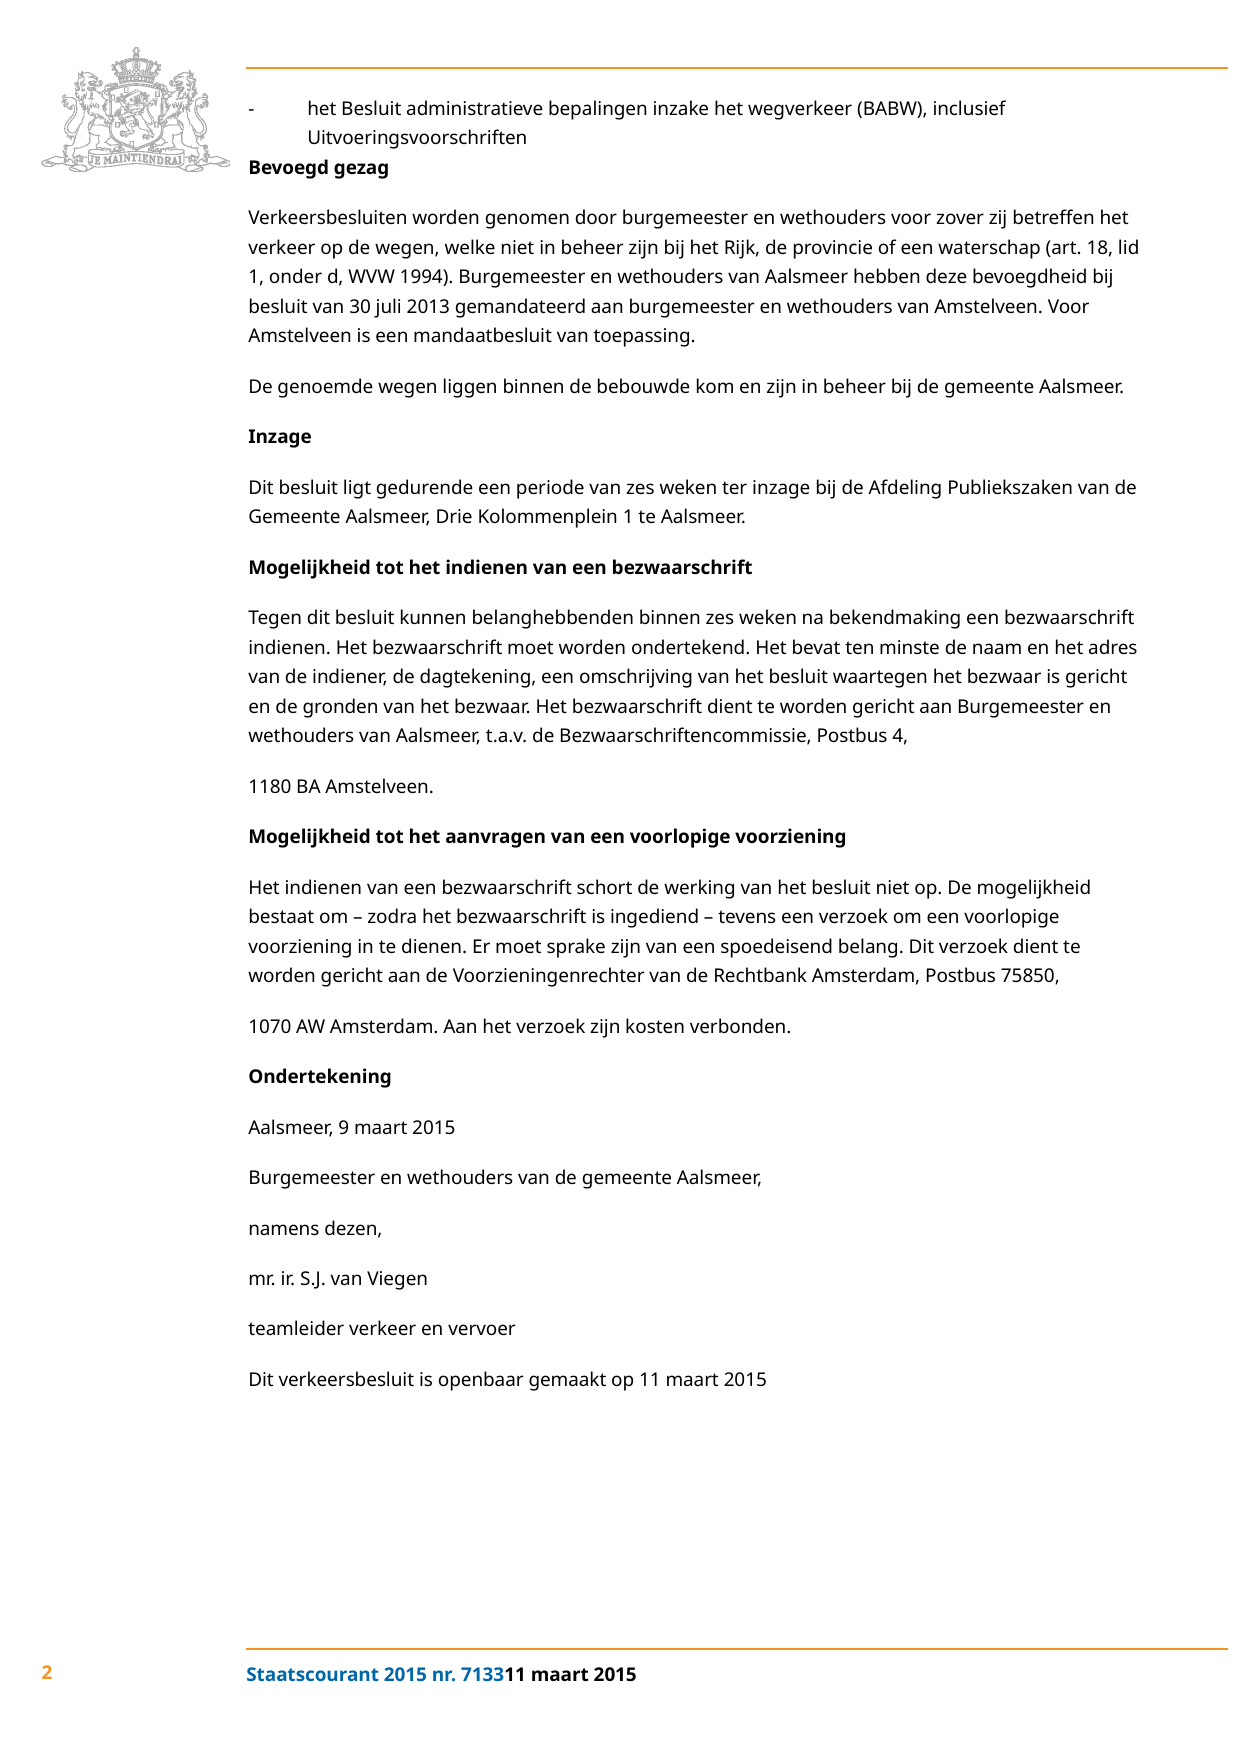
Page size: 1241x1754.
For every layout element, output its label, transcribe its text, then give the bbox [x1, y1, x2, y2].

picture [41, 47, 231, 172]
text namens dezen, [248, 1215, 1152, 1241]
text Burgemeester en wethouders van de gemeente Aalsmeer, [248, 1164, 1152, 1190]
text Aalsmeer, 9 maart 2015 [248, 1114, 1152, 1140]
text 1070 AW Amsterdam. Aan het verzoek zijn kosten verbonden. [248, 1013, 1152, 1039]
text mr. ir. S.J. van Viegen [248, 1265, 1152, 1291]
text Bevoegd gezag [248, 154, 1152, 180]
text Dit besluit ligt gedurende een periode van zes weken ter inzage bij de Afdeling Publiekszaken van de Gemeente Aalsmeer, Drie Kolommenplein 1 te Aalsmeer. [248, 474, 1152, 529]
text 1180 BA Amstelveen. [248, 773, 1152, 799]
text Mogelijkheid tot het aanvragen van een voorlopige voorziening [248, 823, 1152, 849]
text De genoemde wegen liggen binnen de bebouwde kom en zijn in beheer bij de gemeente Aalsmeer. [248, 373, 1152, 399]
text Het indienen van een bezwaarschrift schort de werking van het besluit niet op. De mogelijkheid bestaat om – zodra het bezwaarschrift is ingediend – tevens een verzoek om een voorlopige voorziening in te dienen. Er moet sprake zijn van een spoedeisend belang. Dit verzoek dient te worden gericht aan de Voorzieningenrechter van de Rechtbank Amsterdam, Postbus 75850, [248, 874, 1152, 988]
text Verkeersbesluiten worden genomen door burgemeester en wethouders voor zover zij betreffen het verkeer op de wegen, welke niet in beheer zijn bij het Rijk, de provincie of een waterschap (art. 18, lid 1, onder d, WVW 1994). Burgemeester en wethouders van Aalsmeer hebben deze bevoegdheid bij besluit van 30 juli 2013 gemandateerd aan burgemeester en wethouders van Amstelveen. Voor Amstelveen is een mandaatbesluit van toepassing. [248, 204, 1152, 348]
text Dit verkeersbesluit is openbaar gemaakt op 11 maart 2015 [248, 1366, 1152, 1392]
list het Besluit administratieve bepalingen inzake het wegverkeer (BABW), inclusief Uitvoeringsvoorschriften [248, 95, 1152, 150]
text Ondertekening [248, 1063, 1152, 1089]
text Inzage [248, 423, 1152, 449]
text Mogelijkheid tot het indienen van een bezwaarschrift [248, 554, 1152, 580]
text Tegen dit besluit kunnen belanghebbenden binnen zes weken na bekendmaking een bezwaarschrift indienen. Het bezwaarschrift moet worden ondertekend. Het bevat ten minste de naam en het adres van de indiener, de dagtekening, een omschrijving van het besluit waartegen het bezwaar is gericht en de gronden van het bezwaar. Het bezwaarschrift dient te worden gericht aan Burgemeester en wethouders van Aalsmeer, t.a.v. de Bezwaarschriftencommissie, Postbus 4, [248, 604, 1152, 748]
text teamleider verkeer en vervoer [248, 1316, 1152, 1341]
